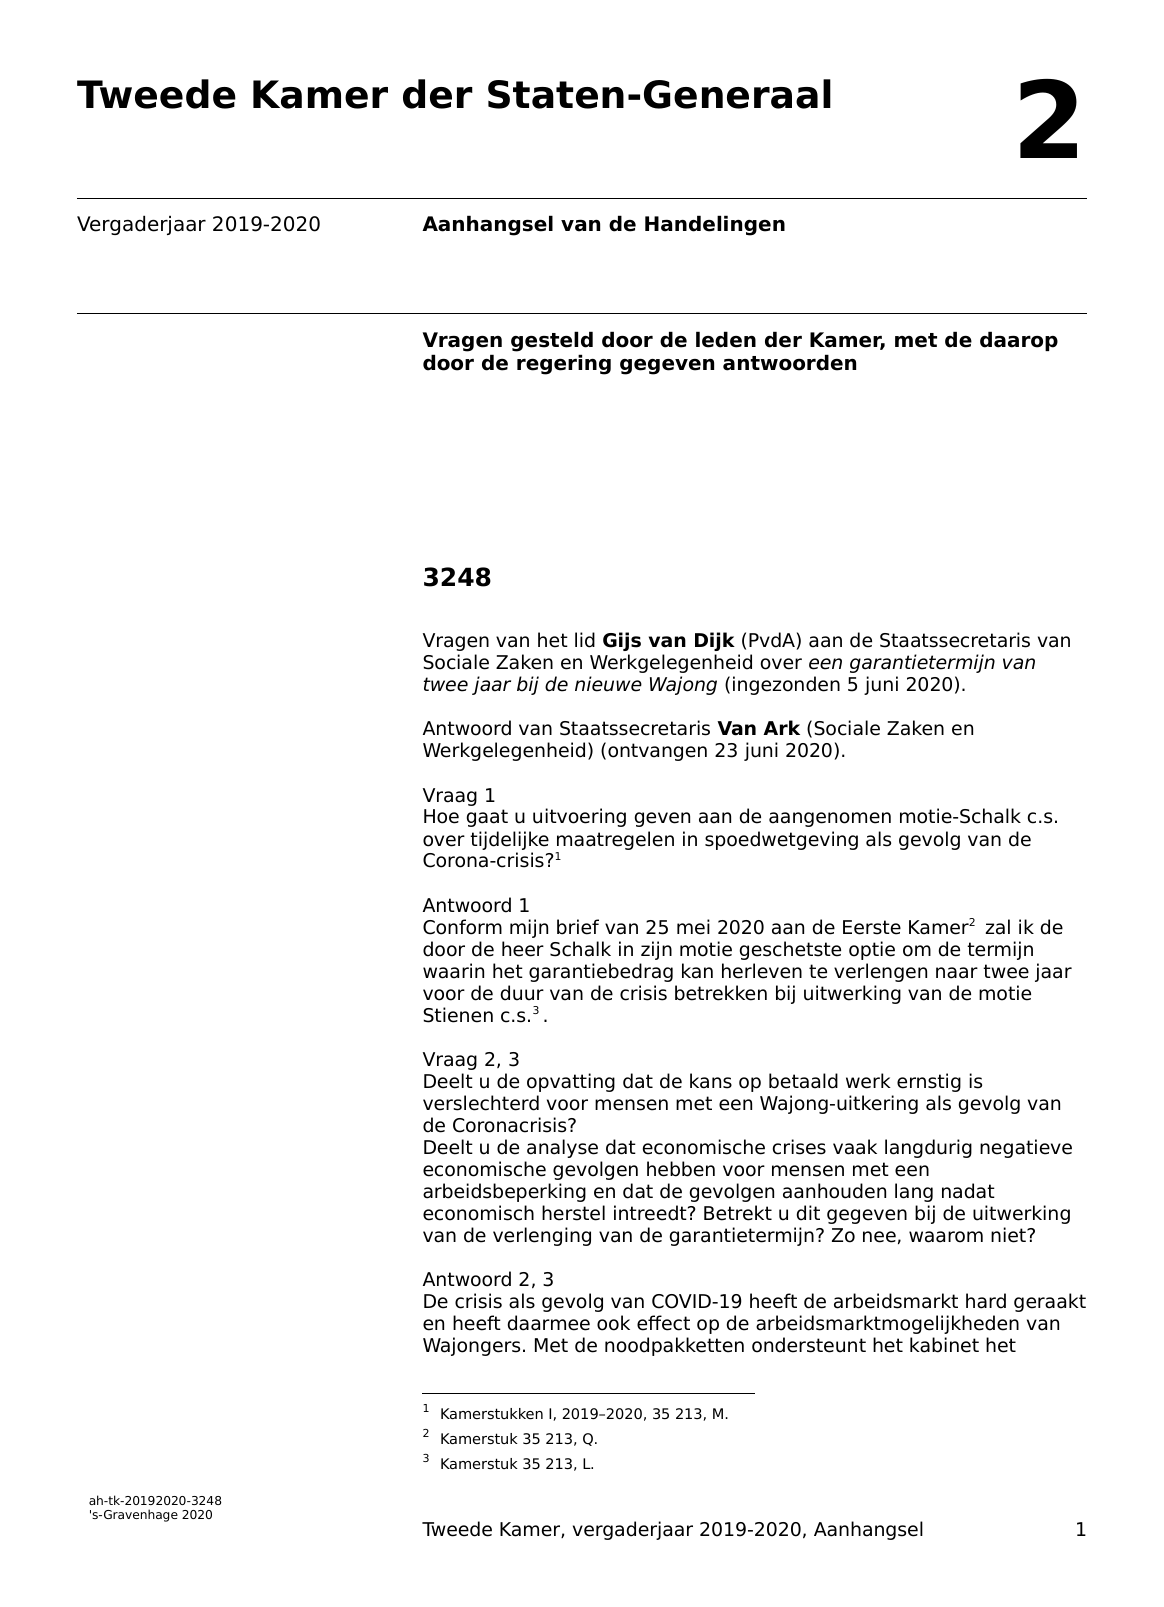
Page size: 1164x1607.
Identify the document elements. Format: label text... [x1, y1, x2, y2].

text ah-tk-20192020-3248 [88, 1494, 323, 1508]
text Hoe gaat u uitvoering geven aan de aangenomen motie-Schalk c.s. over tijdelijke maatregelen in spoedwetgeving als gevolg van de Corona-crisis? [422, 806, 1087, 872]
text Antwoord van Staatssecretaris Van Ark (Sociale Zaken en Werkgelegenheid) (ontvangen 23 juni 2020). [422, 718, 1087, 762]
text Deelt u de analyse dat economische crises vaak langdurig negatieve economische gevolgen hebben voor mensen met een arbeidsbeperking en dat de gevolgen aanhouden lang nadat economisch herstel intreedt? Betrekt u dit gegeven bij de uitwerking van de verlenging van de garantietermijn? Zo nee, waarom niet? [422, 1137, 1087, 1246]
text Kamerstukken I, 2019–2020, 35 213, M. [422, 1402, 1087, 1424]
table_cell Aanhangsel van de Handelingen [422, 199, 1087, 313]
text 's-Gravenhage 2020 [88, 1508, 323, 1522]
text Vraag 2, 3 [422, 1049, 1087, 1071]
table_header 2 [886, 59, 1087, 198]
table_cell Vergaderjaar 2019-2020 [77, 199, 422, 313]
text De crisis als gevolg van COVID-19 heeft de arbeidsmarkt hard geraakt en heeft daarmee ook effect op de arbeidsmarktmogelijkheden van Wajongers. Met de noodpakketten ondersteunt het kabinet het [422, 1291, 1087, 1357]
text Kamerstuk 35 213, L. [422, 1452, 1087, 1474]
text Antwoord 2, 3 [422, 1269, 1087, 1291]
text 3248 [422, 563, 1087, 592]
text Kamerstuk 35 213, Q. [422, 1427, 1087, 1449]
text Vraag 1 [422, 784, 1087, 806]
text Deelt u de opvatting dat de kans op betaald werk ernstig is verslechterd voor mensen met een Wajong-uitkering als gevolg van de Coronacrisis? [422, 1071, 1087, 1137]
table_cell Vragen gesteld door de leden der Kamer, met de daarop door de regering gegeven antwoorden [422, 314, 1087, 375]
text Vragen van het lid Gijs van Dijk (PvdA) aan de Staatssecretaris van Sociale Zaken en Werkgelegenheid over een garantietermijn van twee jaar bij de nieuwe Wajong (ingezonden 5 juni 2020). [422, 630, 1087, 696]
text Antwoord 1 [422, 894, 1087, 917]
text Conform mijn brief van 25 mei 2020 aan de Eerste Kamer zal ik de door de heer Schalk in zijn motie geschetste optie om de termijn waarin het garantiebedrag kan herleven te verlengen naar twee jaar voor de duur van de crisis betrekken bij uitwerking van de motie Stienen c.s.. [422, 917, 1087, 1026]
table_header Tweede Kamer der Staten-Generaal [77, 59, 886, 198]
table_cell [77, 314, 422, 375]
